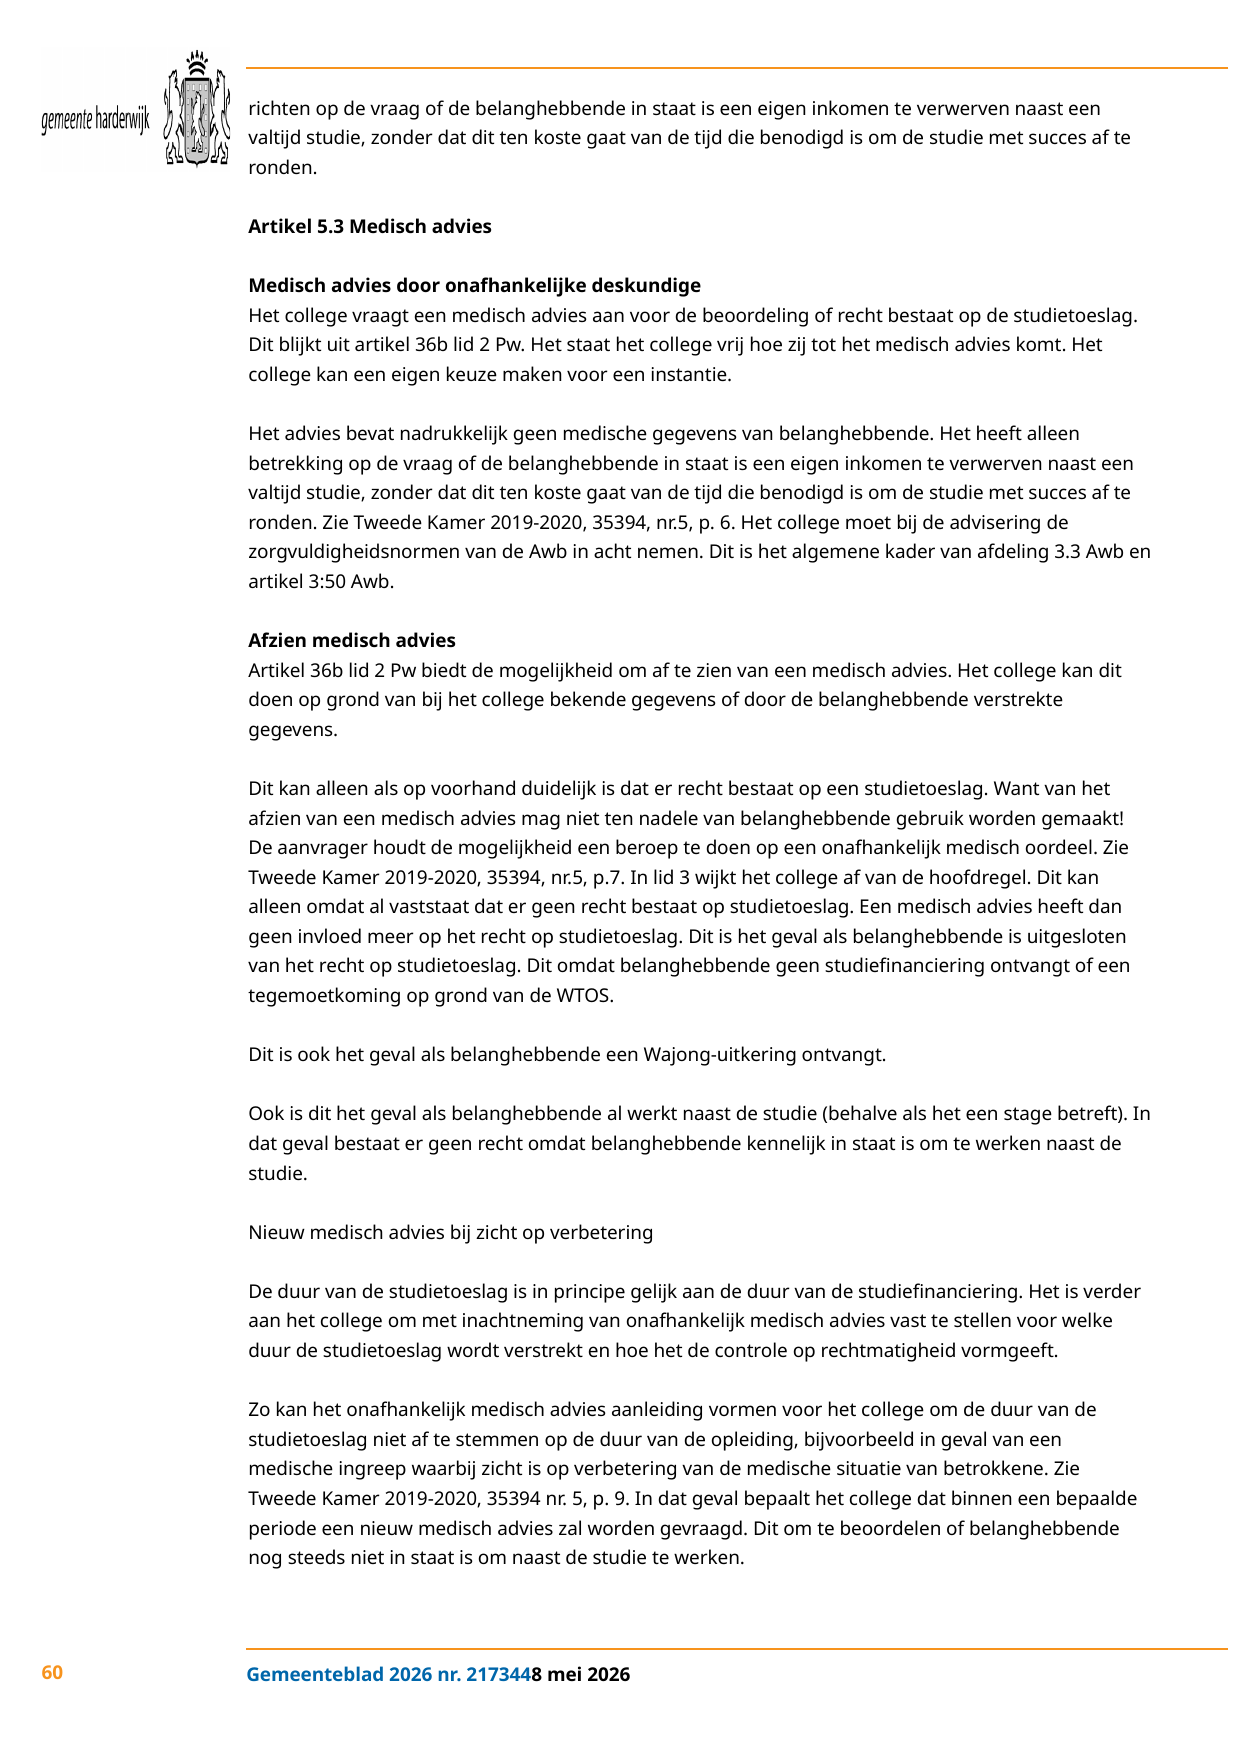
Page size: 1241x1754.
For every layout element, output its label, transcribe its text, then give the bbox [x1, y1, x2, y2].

text Artikel 36b lid 2 Pw biedt de mogelijkheid om af te zien van een medisch advies. Het college kan dit doen op grond van bij het college bekende gegevens of door de belanghebbende verstrekte gegevens. [248, 657, 1152, 742]
text richten op de vraag of de belanghebbende in staat is een eigen inkomen te verwerven naast een valtijd studie, zonder dat dit ten koste gaat van de tijd die benodigd is om de studie met succes af te ronden. [248, 95, 1152, 180]
text Dit kan alleen als op voorhand duidelijk is dat er recht bestaat op een studietoeslag. Want van het afzien van een medisch advies mag niet ten nadele van belanghebbende gebruik worden gemaakt! De aanvrager houdt de mogelijkheid een beroep te doen op een onafhankelijk medisch oordeel. Zie Tweede Kamer 2019-2020, 35394, nr.5, p.7. In lid 3 wijkt het college af van de hoofdregel. Dit kan alleen omdat al vaststaat dat er geen recht bestaat op studietoeslag. Een medisch advies heeft dan geen invloed meer op het recht op studietoeslag. Dit is het geval als belanghebbende is uitgesloten van het recht op studietoeslag. Dit omdat belanghebbende geen studiefinanciering ontvangt of een tegemoetkoming op grond van de WTOS. [248, 775, 1152, 1008]
text Dit is ook het geval als belanghebbende een Wajong-uitkering ontvangt. [248, 1041, 1152, 1067]
text Het advies bevat nadrukkelijk geen medische gegevens van belanghebbende. Het heeft alleen betrekking op de vraag of de belanghebbende in staat is een eigen inkomen te verwerven naast een valtijd studie, zonder dat dit ten koste gaat van de tijd die benodigd is om de studie met succes af te ronden. Zie Tweede Kamer 2019-2020, 35394, nr.5, p. 6. Het college moet bij de advisering de zorgvuldigheidsnormen van de Awb in acht nemen. Dit is het algemene kader van afdeling 3.3 Awb en artikel 3:50 Awb. [248, 420, 1152, 594]
text Artikel 5.3 Medisch advies [248, 213, 1152, 239]
text De duur van de studietoeslag is in principe gelijk aan de duur van de studiefinanciering. Het is verder aan het college om met inachtneming van onafhankelijk medisch advies vast te stellen voor welke duur de studietoeslag wordt verstrekt en hoe het de controle op rechtmatigheid vormgeeft. [248, 1278, 1152, 1363]
picture [41, 47, 231, 172]
text Ook is dit het geval als belanghebbende al werkt naast de studie (behalve als het een stage betreft). In dat geval bestaat er geen recht omdat belanghebbende kennelijk in staat is om te werken naast de studie. [248, 1101, 1152, 1186]
text Zo kan het onafhankelijk medisch advies aanleiding vormen voor het college om de duur van de studietoeslag niet af te stemmen op de duur van de opleiding, bijvoorbeeld in geval van een medische ingreep waarbij zicht is op verbetering van de medische situatie van betrokkene. Zie Tweede Kamer 2019-2020, 35394 nr. 5, p. 9. In dat geval bepaalt het college dat binnen een bepaalde periode een nieuw medisch advies zal worden gevraagd. Dit om te beoordelen of belanghebbende nog steeds niet in staat is om naast de studie te werken. [248, 1396, 1152, 1570]
text Het college vraagt een medisch advies aan voor de beoordeling of recht bestaat op de studietoeslag. Dit blijkt uit artikel 36b lid 2 Pw. Het staat het college vrij hoe zij tot het medisch advies komt. Het college kan een eigen keuze maken voor een instantie. [248, 302, 1152, 387]
text Afzien medisch advies [248, 627, 1152, 653]
text Medisch advies door onafhankelijke deskundige [248, 272, 1152, 298]
text Nieuw medisch advies bij zicht op verbetering [248, 1219, 1152, 1245]
